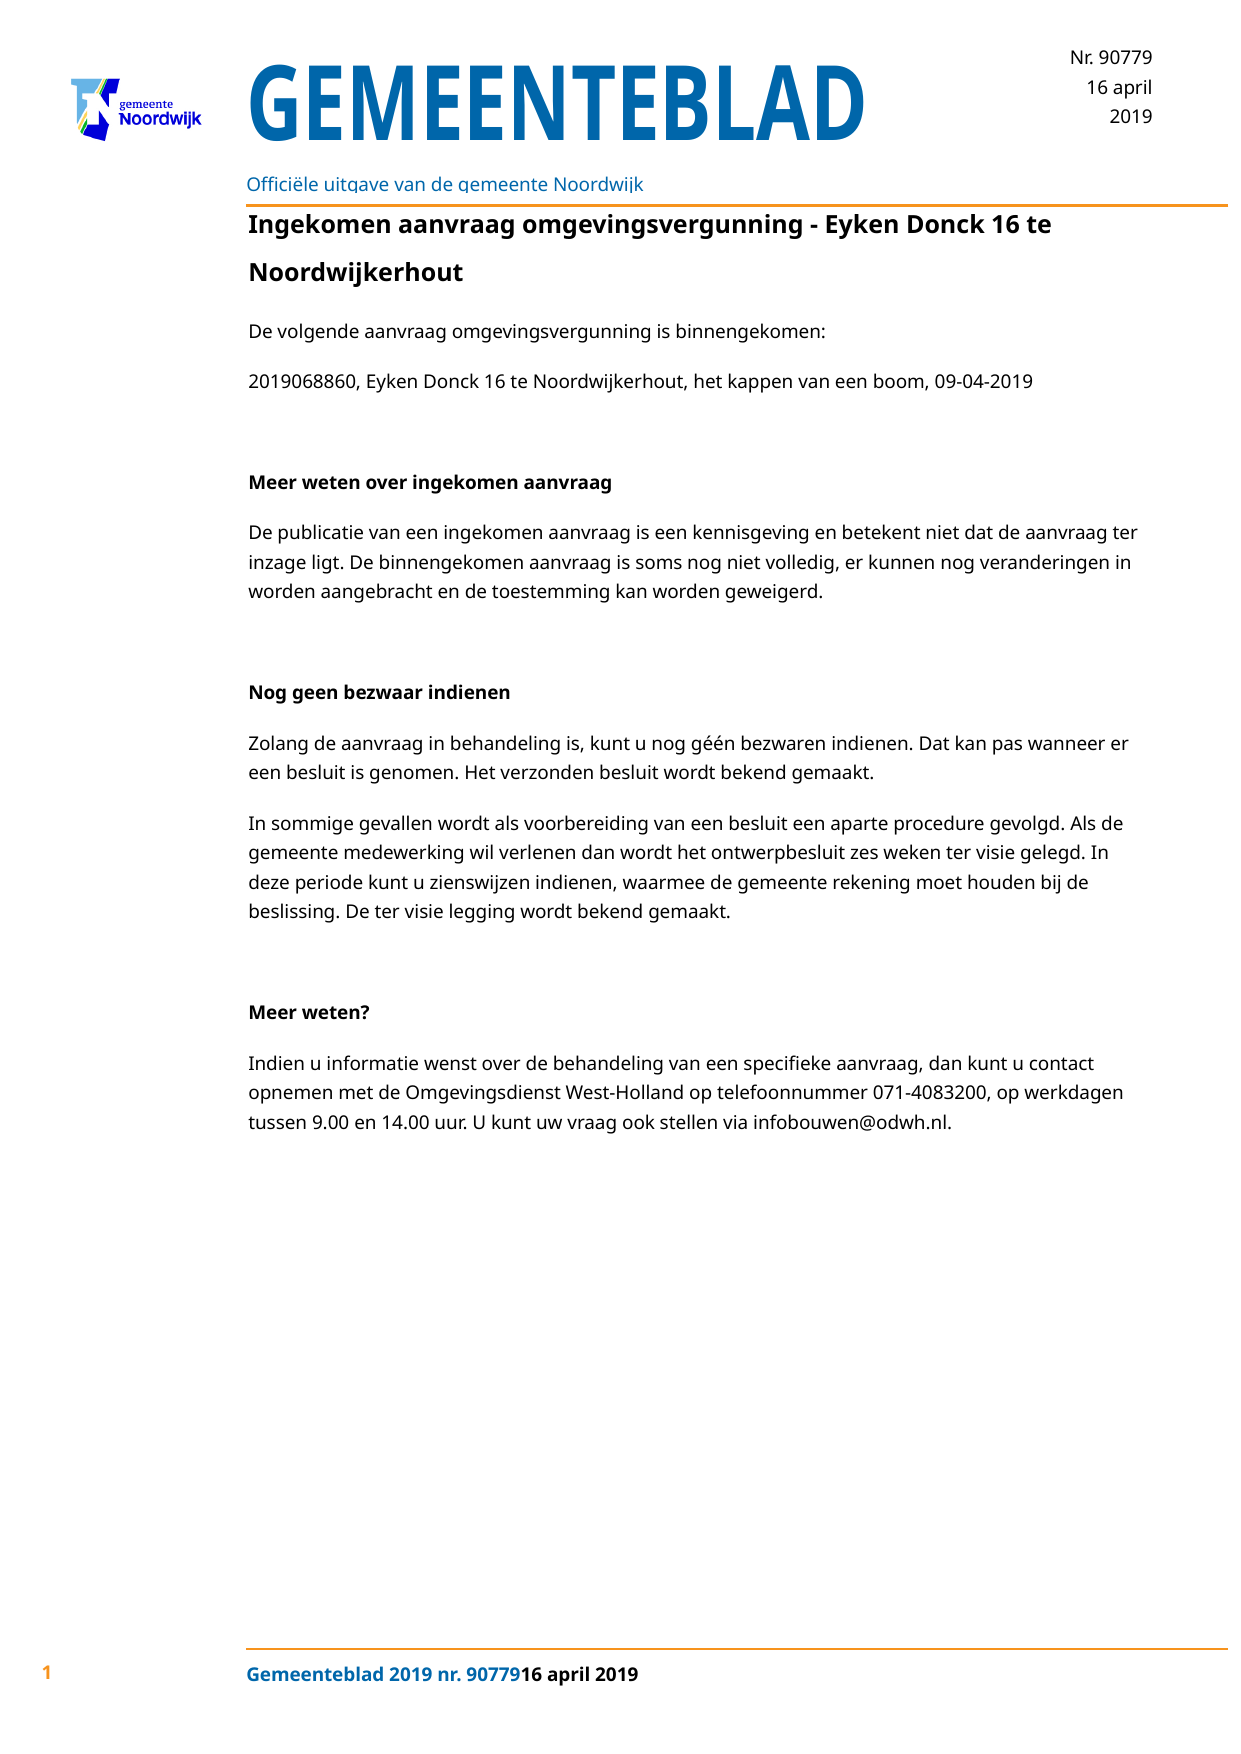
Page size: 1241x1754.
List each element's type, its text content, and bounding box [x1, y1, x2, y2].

text Zolang de aanvraag in behandeling is, kunt u nog géén bezwaren indienen. Dat kan pas wanneer er een besluit is genomen. Het verzonden besluit wordt bekend gemaakt. [248, 730, 1152, 785]
text Ingekomen aanvraag omgevingsvergunning - Eyken Donck 16 te Noordwijkerhout [248, 207, 1152, 288]
text In sommige gevallen wordt als voorbereiding van een besluit een aparte procedure gevolgd. Als de gemeente medewerking wil verlenen dan wordt het ontwerpbesluit zes weken ter visie gelegd. In deze periode kunt u zienswijzen indienen, waarmee de gemeente rekening moet houden bij de beslissing. De ter visie legging wordt bekend gemaakt. [248, 810, 1152, 924]
text De publicatie van een ingekomen aanvraag is een kennisgeving en betekent niet dat de aanvraag ter inzage ligt. De binnengekomen aanvraag is soms nog niet volledig, er kunnen nog veranderingen in worden aangebracht en de toestemming kan worden geweigerd. [248, 519, 1152, 604]
text Meer weten? [248, 999, 1152, 1025]
text De volgende aanvraag omgevingsvergunning is binnengekomen: [248, 318, 1152, 344]
text Meer weten over ingekomen aanvraag [248, 469, 1152, 495]
text 2019068860, Eyken Donck 16 te Noordwijkerhout, het kappen van een boom, 09-04-2019 [248, 368, 1152, 394]
text Nog geen bezwaar indienen [248, 679, 1152, 705]
text Indien u informatie wenst over de behandeling van een specifieke aanvraag, dan kunt u contact opnemen met de Omgevingsdienst West-Holland op telefoonnummer 071-4083200, op werkdagen tussen 9.00 en 14.00 uur. U kunt uw vraag ook stellen via infobouwen@odwh.nl. [248, 1050, 1152, 1135]
picture [41, 47, 231, 172]
